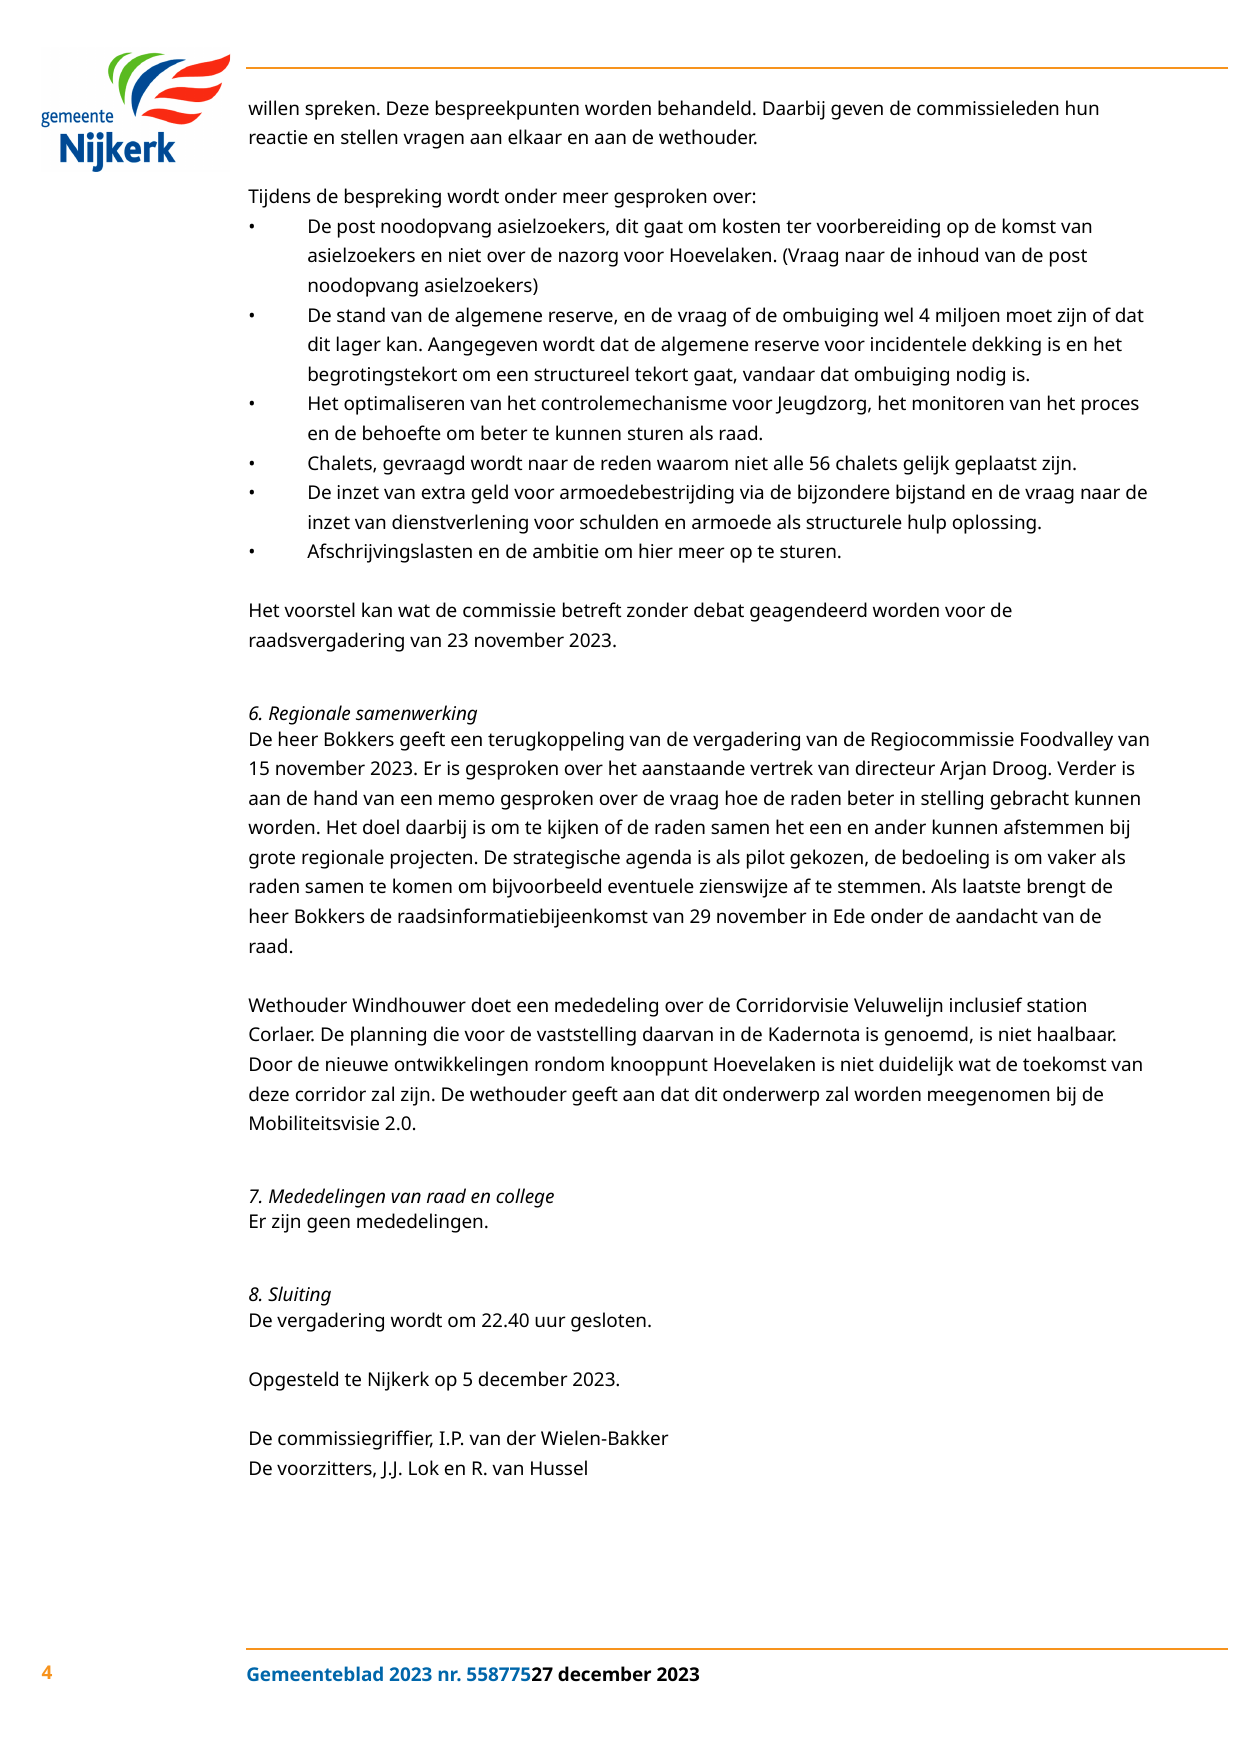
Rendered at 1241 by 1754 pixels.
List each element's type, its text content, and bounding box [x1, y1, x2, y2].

text 8. Sluiting [248, 1281, 1152, 1307]
text Tijdens de bespreking wordt onder meer gesproken over: [248, 183, 1152, 209]
text De voorzitters, J.J. Lok en R. van Hussel [248, 1455, 1152, 1481]
text Het voorstel kan wat de commissie betreft zonder debat geagendeerd worden voor de raadsvergadering van 23 november 2023. [248, 598, 1152, 653]
list De stand van de algemene reserve, en de vraag of de ombuiging wel 4 miljoen moet zijn of dat dit lager kan. Aangegeven wordt dat de algemene reserve voor incidentele dekking is en het begrotingstekort om een structureel tekort gaat, vandaar dat ombuiging nodig is. [248, 302, 1152, 387]
text Er zijn geen mededelingen. [248, 1209, 1152, 1234]
text De vergadering wordt om 22.40 uur gesloten. [248, 1307, 1152, 1333]
list Chalets, gevraagd wordt naar de reden waarom niet alle 56 chalets gelijk geplaatst zijn. [248, 450, 1152, 476]
list Het optimaliseren van het controlemechanisme voor Jeugdzorg, het monitoren van het proces en de behoefte om beter te kunnen sturen als raad. [248, 391, 1152, 446]
list Afschrijvingslasten en de ambitie om hier meer op te sturen. [248, 538, 1152, 564]
list De inzet van extra geld voor armoedebestrijding via de bijzondere bijstand en de vraag naar de inzet van dienstverlening voor schulden en armoede als structurele hulp oplossing. [248, 479, 1152, 535]
text De commissiegriffier, I.P. van der Wielen-Bakker [248, 1426, 1152, 1451]
text 6. Regionale samenwerking [248, 700, 1152, 726]
text 7. Mededelingen van raad en college [248, 1183, 1152, 1209]
list De post noodopvang asielzoekers, dit gaat om kosten ter voorbereiding op de komst van asielzoekers en niet over de nazorg voor Hoevelaken. (Vraag naar de inhoud van de post noodopvang asielzoekers) [248, 213, 1152, 298]
text Opgesteld te Nijkerk op 5 december 2023. [248, 1366, 1152, 1392]
text Wethouder Windhouwer doet een mededeling over de Corridorvisie Veluwelijn inclusief station Corlaer. De planning die voor de vaststelling daarvan in de Kadernota is genoemd, is niet haalbaar. Door de nieuwe ontwikkelingen rondom knooppunt Hoevelaken is niet duidelijk wat de toekomst van deze corridor zal zijn. De wethouder geeft aan dat dit onderwerp zal worden meegenomen bij de Mobiliteitsvisie 2.0. [248, 992, 1152, 1136]
picture [41, 47, 231, 172]
text willen spreken. Deze bespreekpunten worden behandeld. Daarbij geven de commissieleden hun reactie en stellen vragen aan elkaar en aan de wethouder. [248, 95, 1152, 150]
text De heer Bokkers geeft een terugkoppeling van de vergadering van de Regiocommissie Foodvalley van 15 november 2023. Er is gesproken over het aanstaande vertrek van directeur Arjan Droog. Verder is aan de hand van een memo gesproken over de vraag hoe de raden beter in stelling gebracht kunnen worden. Het doel daarbij is om te kijken of de raden samen het een en ander kunnen afstemmen bij grote regionale projecten. De strategische agenda is als pilot gekozen, de bedoeling is om vaker als raden samen te komen om bijvoorbeeld eventuele zienswijze af te stemmen. Als laatste brengt de heer Bokkers de raadsinformatiebijeenkomst van 29 november in Ede onder de aandacht van de raad. [248, 726, 1152, 958]
